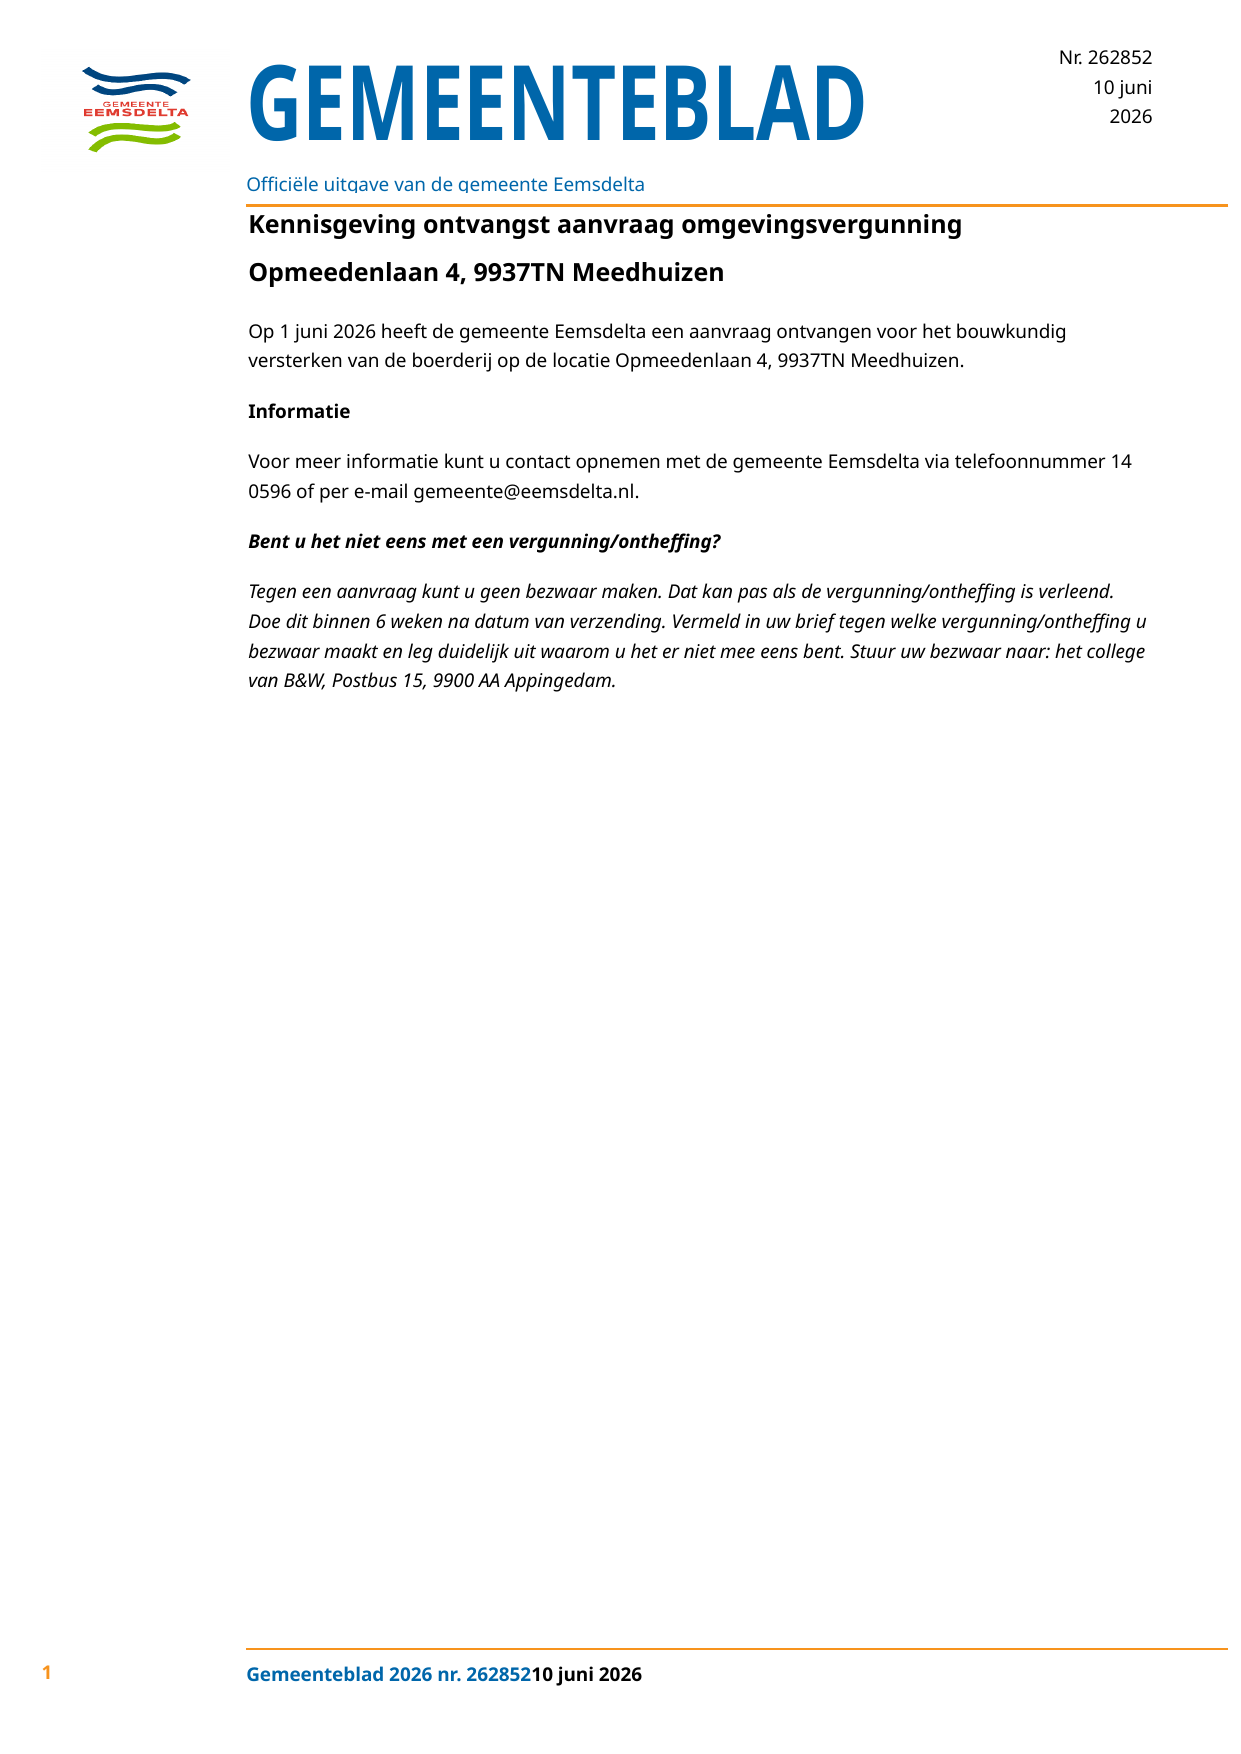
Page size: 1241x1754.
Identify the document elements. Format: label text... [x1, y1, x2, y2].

picture [41, 47, 231, 172]
text Op 1 juni 2026 heeft de gemeente Eemsdelta een aanvraag ontvangen voor het bouwkundig versterken van de boerderij op de locatie Opmeedenlaan 4, 9937TN Meedhuizen. [248, 318, 1152, 373]
text Tegen een aanvraag kunt u geen bezwaar maken. Dat kan pas als de vergunning/ontheffing is verleend. Doe dit binnen 6 weken na datum van verzending. Vermeld in uw brief tegen welke vergunning/ontheffing u bezwaar maakt en leg duidelijk uit waarom u het er niet mee eens bent. Stuur uw bezwaar naar: het college van B&W, Postbus 15, 9900 AA Appingedam. [248, 579, 1152, 693]
text Informatie [248, 398, 1152, 424]
text Voor meer informatie kunt u contact opnemen met de gemeente Eemsdelta via telefoonnummer 14 0596 of per e-mail gemeente@eemsdelta.nl. [248, 448, 1152, 504]
text Kennisgeving ontvangst aanvraag omgevingsvergunning Opmeedenlaan 4, 9937TN Meedhuizen [248, 207, 1152, 288]
text Bent u het niet eens met een vergunning/ontheffing? [248, 528, 1152, 554]
